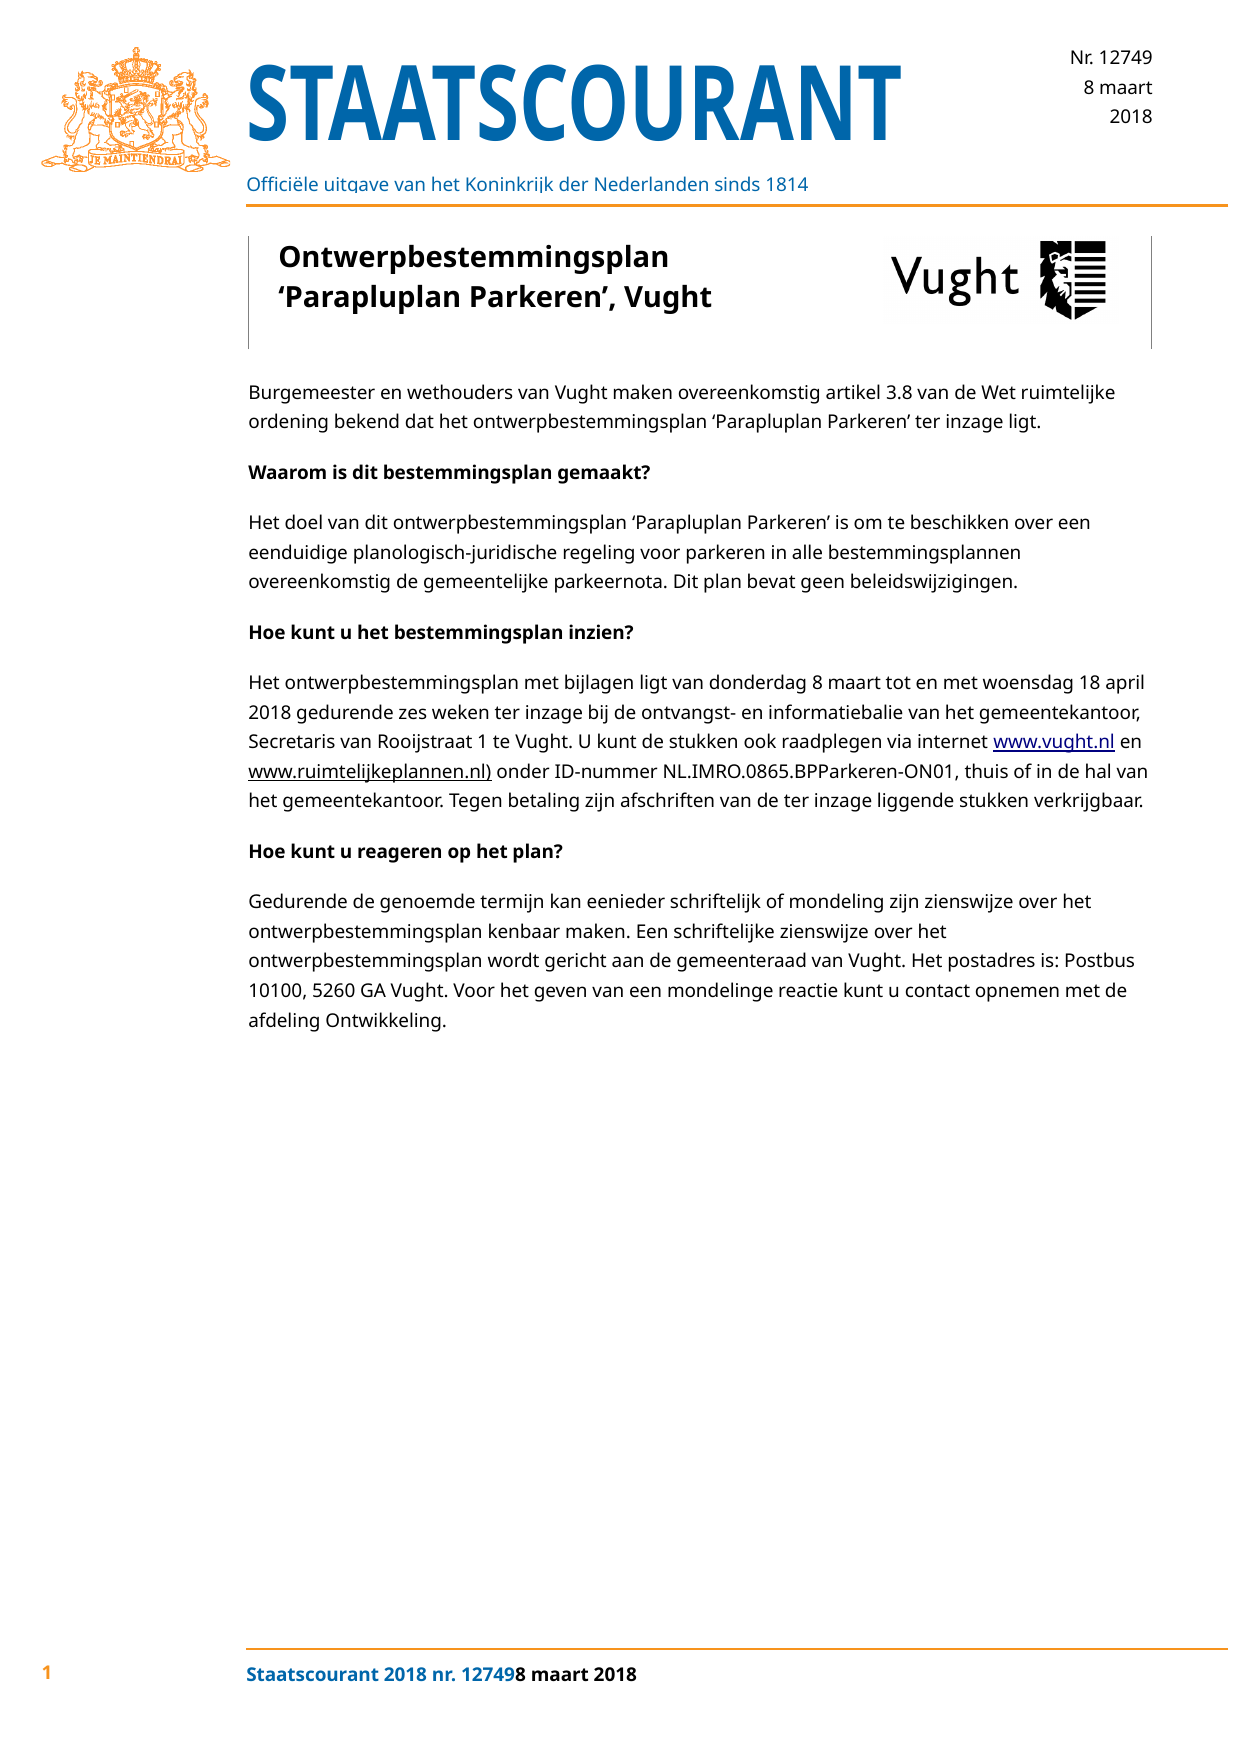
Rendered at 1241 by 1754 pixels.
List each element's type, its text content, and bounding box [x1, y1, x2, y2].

text Het ontwerpbestemmingsplan met bijlagen ligt van donderdag 8 maart tot en met woensdag 18 april 2018 gedurende zes weken ter inzage bij de ontvangst- en informatiebalie van het gemeentekantoor, Secretaris van Rooijstraat 1 te Vught. U kunt de stukken ook raadplegen via internet www.vught.nl en www.ruimtelijkeplannen.nl) onder ID-nummer NL.IMRO.0865.BPParkeren-ON01, thuis of in de hal van het gemeentekantoor. Tegen betaling zijn afschriften van de ter inzage liggende stukken verkrijgbaar. [248, 669, 1152, 813]
text Waarom is dit bestemmingsplan gemaakt? [248, 459, 1152, 484]
text Burgemeester en wethouders van Vught maken overeenkomstig artikel 3.8 van de Wet ruimtelijke ordening bekend dat het ontwerpbestemmingsplan ‘Parapluplan Parkeren’ ter inzage ligt. [248, 379, 1152, 434]
text Hoe kunt u het bestemmingsplan inzien? [248, 619, 1152, 644]
table_header Ontwerpbestemmingsplan ‘Parapluplan Parkeren’, Vught [249, 236, 850, 349]
text Het doel van dit ontwerpbestemmingsplan ‘Parapluplan Parkeren’ is om te beschikken over een eenduidige planologisch-juridische regeling voor parkeren in alle bestemmingsplannen overeenkomstig de gemeentelijke parkeernota. Dit plan bevat geen beleidswijzigingen. [248, 509, 1152, 594]
picture [882, 236, 1119, 324]
table_header [850, 236, 1151, 349]
picture [41, 47, 231, 172]
text Gedurende de genoemde termijn kan eenieder schriftelijk of mondeling zijn zienswijze over het ontwerpbestemmingsplan kenbaar maken. Een schriftelijke zienswijze over het ontwerpbestemmingsplan wordt gericht aan de gemeenteraad van Vught. Het postadres is: Postbus 10100, 5260 GA Vught. Voor het geven van een mondelinge reactie kunt u contact opnemen met de afdeling Ontwikkeling. [248, 888, 1152, 1032]
text Hoe kunt u reageren op het plan? [248, 838, 1152, 864]
